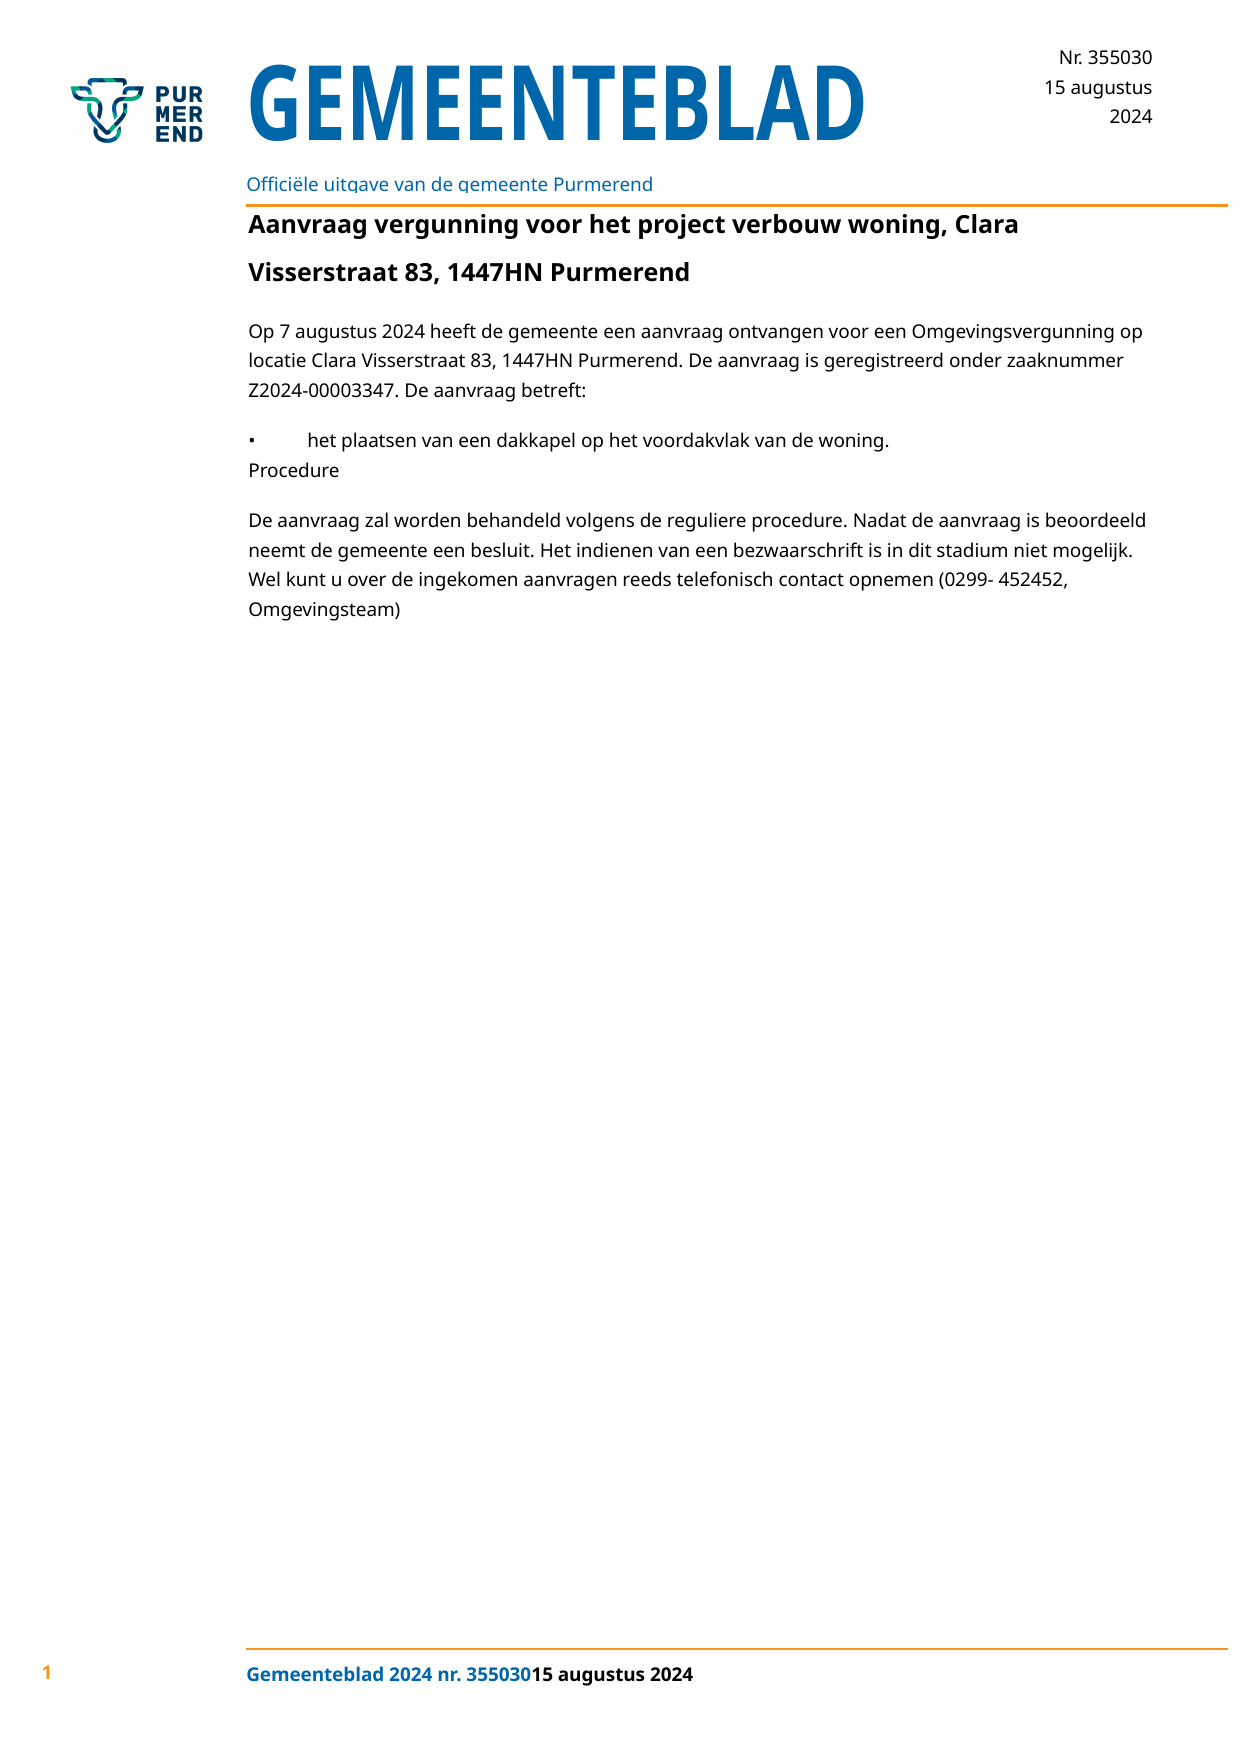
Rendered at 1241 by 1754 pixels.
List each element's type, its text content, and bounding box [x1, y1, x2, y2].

picture [41, 47, 231, 172]
text Op 7 augustus 2024 heeft de gemeente een aanvraag ontvangen voor een Omgevingsvergunning op locatie Clara Visserstraat 83, 1447HN Purmerend. De aanvraag is geregistreerd onder zaaknummer Z2024-00003347. De aanvraag betreft: [248, 318, 1152, 403]
text Procedure [248, 457, 1152, 483]
list het plaatsen van een dakkapel op het voordakvlak van de woning. [248, 427, 1152, 453]
text Aanvraag vergunning voor het project verbouw woning, Clara Visserstraat 83, 1447HN Purmerend [248, 207, 1152, 288]
text De aanvraag zal worden behandeld volgens de reguliere procedure. Nadat de aanvraag is beoordeeld neemt de gemeente een besluit. Het indienen van een bezwaarschrift is in dit stadium niet mogelijk. Wel kunt u over de ingekomen aanvragen reeds telefonisch contact opnemen (0299- 452452, Omgevingsteam) [248, 507, 1152, 622]
